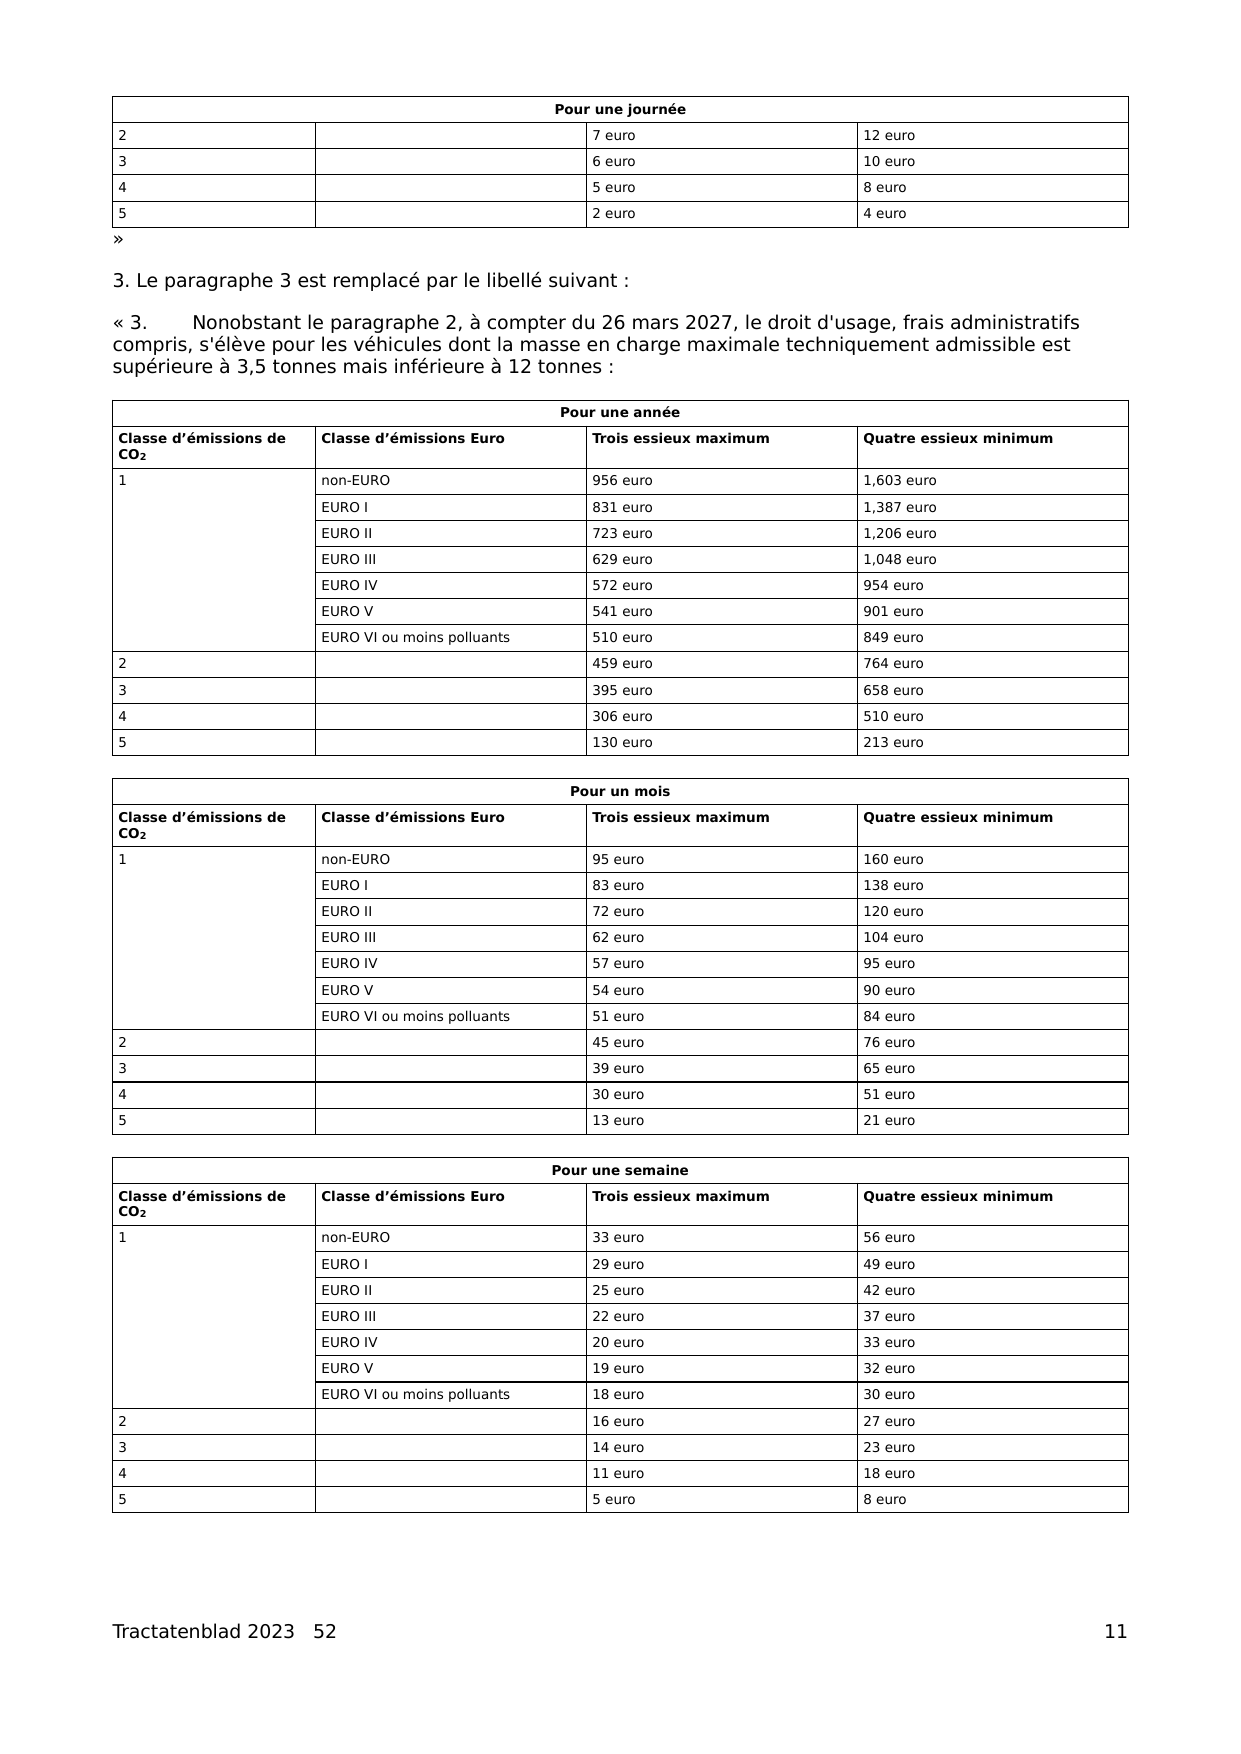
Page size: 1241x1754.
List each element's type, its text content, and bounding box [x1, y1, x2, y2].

table_cell 2 [113, 1030, 315, 1055]
table_cell 23 euro [858, 1435, 1128, 1460]
table_cell EURO VI ou moins polluants [316, 1004, 586, 1029]
table_cell EURO IV [316, 1330, 586, 1355]
table_cell 3 [113, 678, 315, 703]
table_cell 658 euro [858, 678, 1128, 703]
table_cell 130 euro [587, 730, 857, 755]
table_cell EURO III [316, 1304, 586, 1329]
table_cell Classe d’émissions de CO2 [113, 1184, 315, 1224]
table_cell 10 euro [858, 149, 1128, 174]
table_cell 5 [113, 730, 315, 755]
table_cell EURO V [316, 978, 586, 1003]
table_cell [316, 1056, 586, 1081]
table_cell EURO VI ou moins polluants [316, 625, 586, 651]
table_cell non-EURO [316, 847, 586, 872]
table_cell 11 euro [587, 1461, 857, 1486]
table_cell 83 euro [587, 873, 857, 898]
table_cell 21 euro [858, 1109, 1128, 1134]
table_cell 4 [113, 704, 315, 729]
table_cell 120 euro [858, 899, 1128, 924]
table_cell 65 euro [858, 1056, 1128, 1081]
table_cell EURO I [316, 1252, 586, 1277]
table_header Pour une semaine [113, 1158, 1128, 1183]
table_cell 33 euro [858, 1330, 1128, 1355]
table_cell EURO V [316, 599, 586, 624]
table_cell [316, 1030, 586, 1055]
table_cell 32 euro [858, 1356, 1128, 1381]
table_cell 4 [113, 175, 315, 201]
table_cell 306 euro [587, 704, 857, 729]
table_cell EURO II [316, 899, 586, 924]
table_header Pour un mois [113, 779, 1128, 804]
table_cell EURO IV [316, 952, 586, 977]
table_cell 541 euro [587, 599, 857, 624]
table_cell 57 euro [587, 952, 857, 977]
table_cell 12 euro [858, 123, 1128, 148]
table_cell [316, 202, 586, 227]
table_cell [316, 1435, 586, 1460]
table_cell 45 euro [587, 1030, 857, 1055]
table_cell EURO II [316, 1278, 586, 1303]
table_cell 723 euro [587, 521, 857, 546]
table_cell 27 euro [858, 1409, 1128, 1434]
table_cell 4 [113, 1083, 315, 1107]
table_cell 33 euro [587, 1226, 857, 1251]
table_cell 3 [113, 1435, 315, 1460]
table_cell 1,206 euro [858, 521, 1128, 546]
table_cell 5 [113, 202, 315, 227]
table_cell 459 euro [587, 652, 857, 677]
table_cell [316, 149, 586, 174]
table_cell [316, 678, 586, 703]
table_cell EURO III [316, 926, 586, 951]
table_cell 72 euro [587, 899, 857, 924]
table_cell 18 euro [587, 1383, 857, 1408]
table_cell 25 euro [587, 1278, 857, 1303]
table_cell [316, 175, 586, 201]
table_cell 104 euro [858, 926, 1128, 951]
table_cell 395 euro [587, 678, 857, 703]
table_cell 42 euro [858, 1278, 1128, 1303]
table_cell 51 euro [858, 1083, 1128, 1107]
table_cell 2 [113, 652, 315, 677]
table_cell EURO II [316, 521, 586, 546]
table_cell 138 euro [858, 873, 1128, 898]
table_cell 1,387 euro [858, 495, 1128, 520]
table_cell [316, 1487, 586, 1512]
table_cell 956 euro [587, 469, 857, 494]
table_cell 6 euro [587, 149, 857, 174]
table_cell EURO V [316, 1356, 586, 1381]
table_cell [316, 123, 586, 148]
table_cell [316, 1109, 586, 1134]
table_cell 849 euro [858, 625, 1128, 651]
table_cell non-EURO [316, 469, 586, 494]
table_cell 49 euro [858, 1252, 1128, 1277]
table_cell EURO I [316, 495, 586, 520]
table_cell 62 euro [587, 926, 857, 951]
table_cell 5 [113, 1487, 315, 1512]
table_cell EURO VI ou moins polluants [316, 1383, 586, 1408]
text « 3. Nonobstant le paragraphe 2, à compter du 26 mars 2027, le droit d'usage, frais administratifs compris, s'élève pour les véhicules dont la masse en charge maximale techniquement admissible est supérieure à 3,5 tonnes mais inférieure à 12 tonnes : [112, 312, 1128, 378]
table_cell 1 [113, 1226, 315, 1408]
table_cell EURO IV [316, 573, 586, 598]
table_cell Quatre essieux minimum [858, 1184, 1128, 1224]
table_cell 4 [113, 1461, 315, 1486]
table_cell 510 euro [587, 625, 857, 651]
table_cell 3 [113, 1056, 315, 1081]
table_cell Trois essieux maximum [587, 805, 857, 846]
table_cell [316, 1409, 586, 1434]
table_cell EURO I [316, 873, 586, 898]
table_cell 95 euro [587, 847, 857, 872]
table_cell Classe d’émissions de CO2 [113, 805, 315, 846]
text 3. Le paragraphe 3 est remplacé par le libellé suivant : [112, 270, 1128, 292]
table_cell 16 euro [587, 1409, 857, 1434]
table_cell [316, 704, 586, 729]
table_cell Classe d’émissions de CO2 [113, 427, 315, 467]
table_cell 95 euro [858, 952, 1128, 977]
table_cell Trois essieux maximum [587, 427, 857, 467]
table_cell 1,048 euro [858, 547, 1128, 572]
table_header Pour une journée [113, 97, 1128, 122]
table_cell 76 euro [858, 1030, 1128, 1055]
table_cell 5 [113, 1109, 315, 1134]
table_cell 4 euro [858, 202, 1128, 227]
table_cell 8 euro [858, 175, 1128, 201]
table_cell 18 euro [858, 1461, 1128, 1486]
table_cell 901 euro [858, 599, 1128, 624]
table_cell 30 euro [858, 1383, 1128, 1408]
table_cell [316, 1461, 586, 1486]
table_cell 37 euro [858, 1304, 1128, 1329]
table_cell [316, 730, 586, 755]
table_cell 954 euro [858, 573, 1128, 598]
table_cell 1 [113, 469, 315, 651]
table_cell 30 euro [587, 1083, 857, 1107]
table_cell 831 euro [587, 495, 857, 520]
table_cell 764 euro [858, 652, 1128, 677]
table_cell 19 euro [587, 1356, 857, 1381]
table_cell 54 euro [587, 978, 857, 1003]
table_cell 5 euro [587, 1487, 857, 1512]
table_header Pour une année [113, 401, 1128, 426]
table_cell 213 euro [858, 730, 1128, 755]
table_cell 510 euro [858, 704, 1128, 729]
table_cell 5 euro [587, 175, 857, 201]
table_cell Quatre essieux minimum [858, 427, 1128, 467]
table_cell 13 euro [587, 1109, 857, 1134]
table_cell EURO III [316, 547, 586, 572]
table_cell 22 euro [587, 1304, 857, 1329]
table_cell 629 euro [587, 547, 857, 572]
table_cell non-EURO [316, 1226, 586, 1251]
table_cell 1 [113, 847, 315, 1029]
table_cell 160 euro [858, 847, 1128, 872]
table_cell 51 euro [587, 1004, 857, 1029]
table_cell 84 euro [858, 1004, 1128, 1029]
table_cell 90 euro [858, 978, 1128, 1003]
table_cell [316, 652, 586, 677]
table_cell 20 euro [587, 1330, 857, 1355]
table_cell 3 [113, 149, 315, 174]
table_cell Classe d’émissions Euro [316, 805, 586, 846]
text » [112, 228, 1128, 250]
table_cell 56 euro [858, 1226, 1128, 1251]
table_cell Trois essieux maximum [587, 1184, 857, 1224]
table_cell 572 euro [587, 573, 857, 598]
table_cell 7 euro [587, 123, 857, 148]
table_cell [316, 1083, 586, 1107]
table_cell 1,603 euro [858, 469, 1128, 494]
table_cell 2 [113, 1409, 315, 1434]
table_cell Classe d’émissions Euro [316, 427, 586, 467]
table_cell 2 euro [587, 202, 857, 227]
table_cell 14 euro [587, 1435, 857, 1460]
table_cell 2 [113, 123, 315, 148]
table_cell Quatre essieux minimum [858, 805, 1128, 846]
table_cell 8 euro [858, 1487, 1128, 1512]
table_cell 29 euro [587, 1252, 857, 1277]
table_cell 39 euro [587, 1056, 857, 1081]
table_cell Classe d’émissions Euro [316, 1184, 586, 1224]
